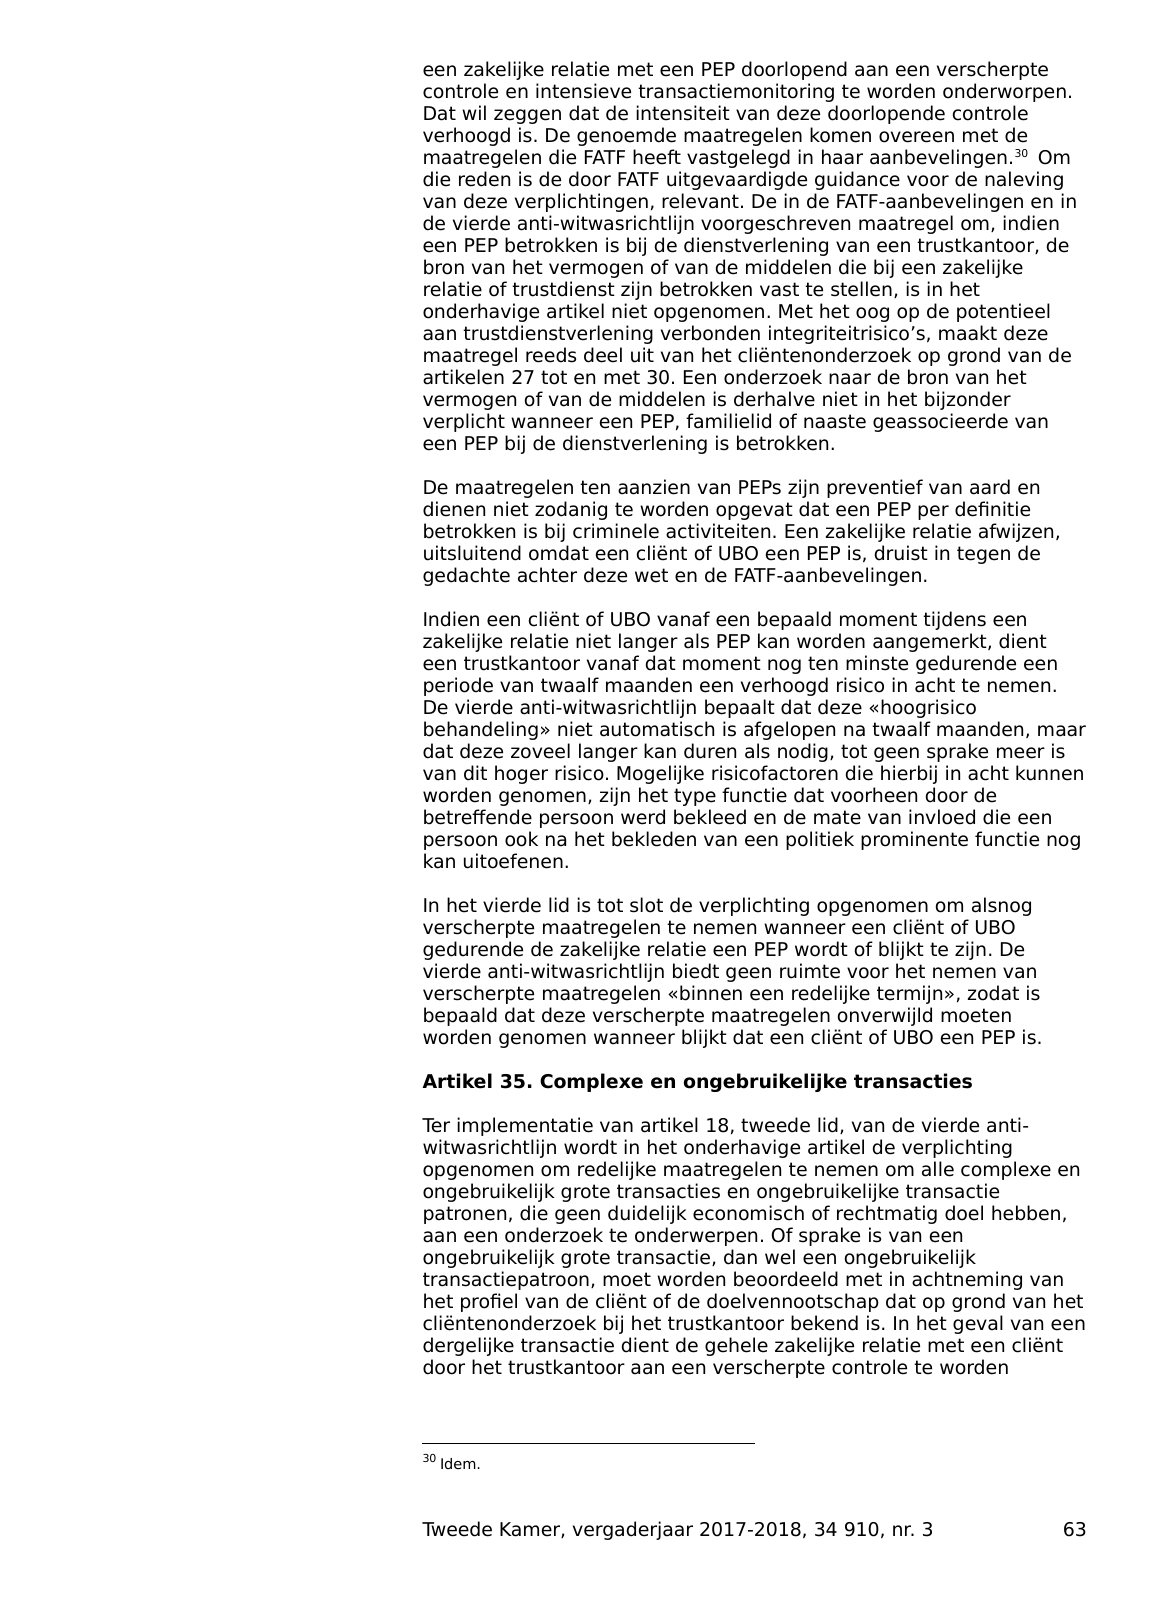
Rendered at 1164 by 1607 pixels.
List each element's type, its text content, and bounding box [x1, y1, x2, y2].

text Idem. [422, 1452, 1087, 1474]
text In het vierde lid is tot slot de verplichting opgenomen om alsnog verscherpte maatregelen te nemen wanneer een cliënt of UBO gedurende de zakelijke relatie een PEP wordt of blijkt te zijn. De vierde anti-witwasrichtlijn biedt geen ruimte voor het nemen van verscherpte maatregelen «binnen een redelijke termijn», zodat is bepaald dat deze verscherpte maatregelen onverwijld moeten worden genomen wanneer blijkt dat een cliënt of UBO een PEP is. [422, 895, 1087, 1049]
text een zakelijke relatie met een PEP doorlopend aan een verscherpte controle en intensieve transactiemonitoring te worden onderworpen. Dat wil zeggen dat de intensiteit van deze doorlopende controle verhoogd is. De genoemde maatregelen komen overeen met de maatregelen die FATF heeft vastgelegd in haar aanbevelingen. Om die reden is de door FATF uitgevaardigde guidance voor de naleving van deze verplichtingen, relevant. De in de FATF-aanbevelingen en in de vierde anti-witwasrichtlijn voorgeschreven maatregel om, indien een PEP betrokken is bij de dienstverlening van een trustkantoor, de bron van het vermogen of van de middelen die bij een zakelijke relatie of trustdienst zijn betrokken vast te stellen, is in het onderhavige artikel niet opgenomen. Met het oog op de potentieel aan trustdienstverlening verbonden integriteitrisico’s, maakt deze maatregel reeds deel uit van het cliëntenonderzoek op grond van de artikelen 27 tot en met 30. Een onderzoek naar de bron van het vermogen of van de middelen is derhalve niet in het bijzonder verplicht wanneer een PEP, familielid of naaste geassocieerde van een PEP bij de dienstverlening is betrokken. [422, 59, 1087, 455]
subtitle Artikel 35. Complexe en ongebruikelijke transacties [422, 1071, 1087, 1093]
text Indien een cliënt of UBO vanaf een bepaald moment tijdens een zakelijke relatie niet langer als PEP kan worden aangemerkt, dient een trustkantoor vanaf dat moment nog ten minste gedurende een periode van twaalf maanden een verhoogd risico in acht te nemen. De vierde anti-witwasrichtlijn bepaalt dat deze «hoogrisico behandeling» niet automatisch is afgelopen na twaalf maanden, maar dat deze zoveel langer kan duren als nodig, tot geen sprake meer is van dit hoger risico. Mogelijke risicofactoren die hierbij in acht kunnen worden genomen, zijn het type functie dat voorheen door de betreffende persoon werd bekleed en de mate van invloed die een persoon ook na het bekleden van een politiek prominente functie nog kan uitoefenen. [422, 609, 1087, 873]
text Ter implementatie van artikel 18, tweede lid, van de vierde anti-witwasrichtlijn wordt in het onderhavige artikel de verplichting opgenomen om redelijke maatregelen te nemen om alle complexe en ongebruikelijk grote transacties en ongebruikelijke transactie patronen, die geen duidelijk economisch of rechtmatig doel hebben, aan een onderzoek te onderwerpen. Of sprake is van een ongebruikelijk grote transactie, dan wel een ongebruikelijk transactiepatroon, moet worden beoordeeld met in achtneming van het profiel van de cliënt of de doelvennootschap dat op grond van het cliëntenonderzoek bij het trustkantoor bekend is. In het geval van een dergelijke transactie dient de gehele zakelijke relatie met een cliënt door het trustkantoor aan een verscherpte controle te worden [422, 1115, 1087, 1379]
text De maatregelen ten aanzien van PEPs zijn preventief van aard en dienen niet zodanig te worden opgevat dat een PEP per definitie betrokken is bij criminele activiteiten. Een zakelijke relatie afwijzen, uitsluitend omdat een cliënt of UBO een PEP is, druist in tegen de gedachte achter deze wet en de FATF-aanbevelingen. [422, 477, 1087, 587]
